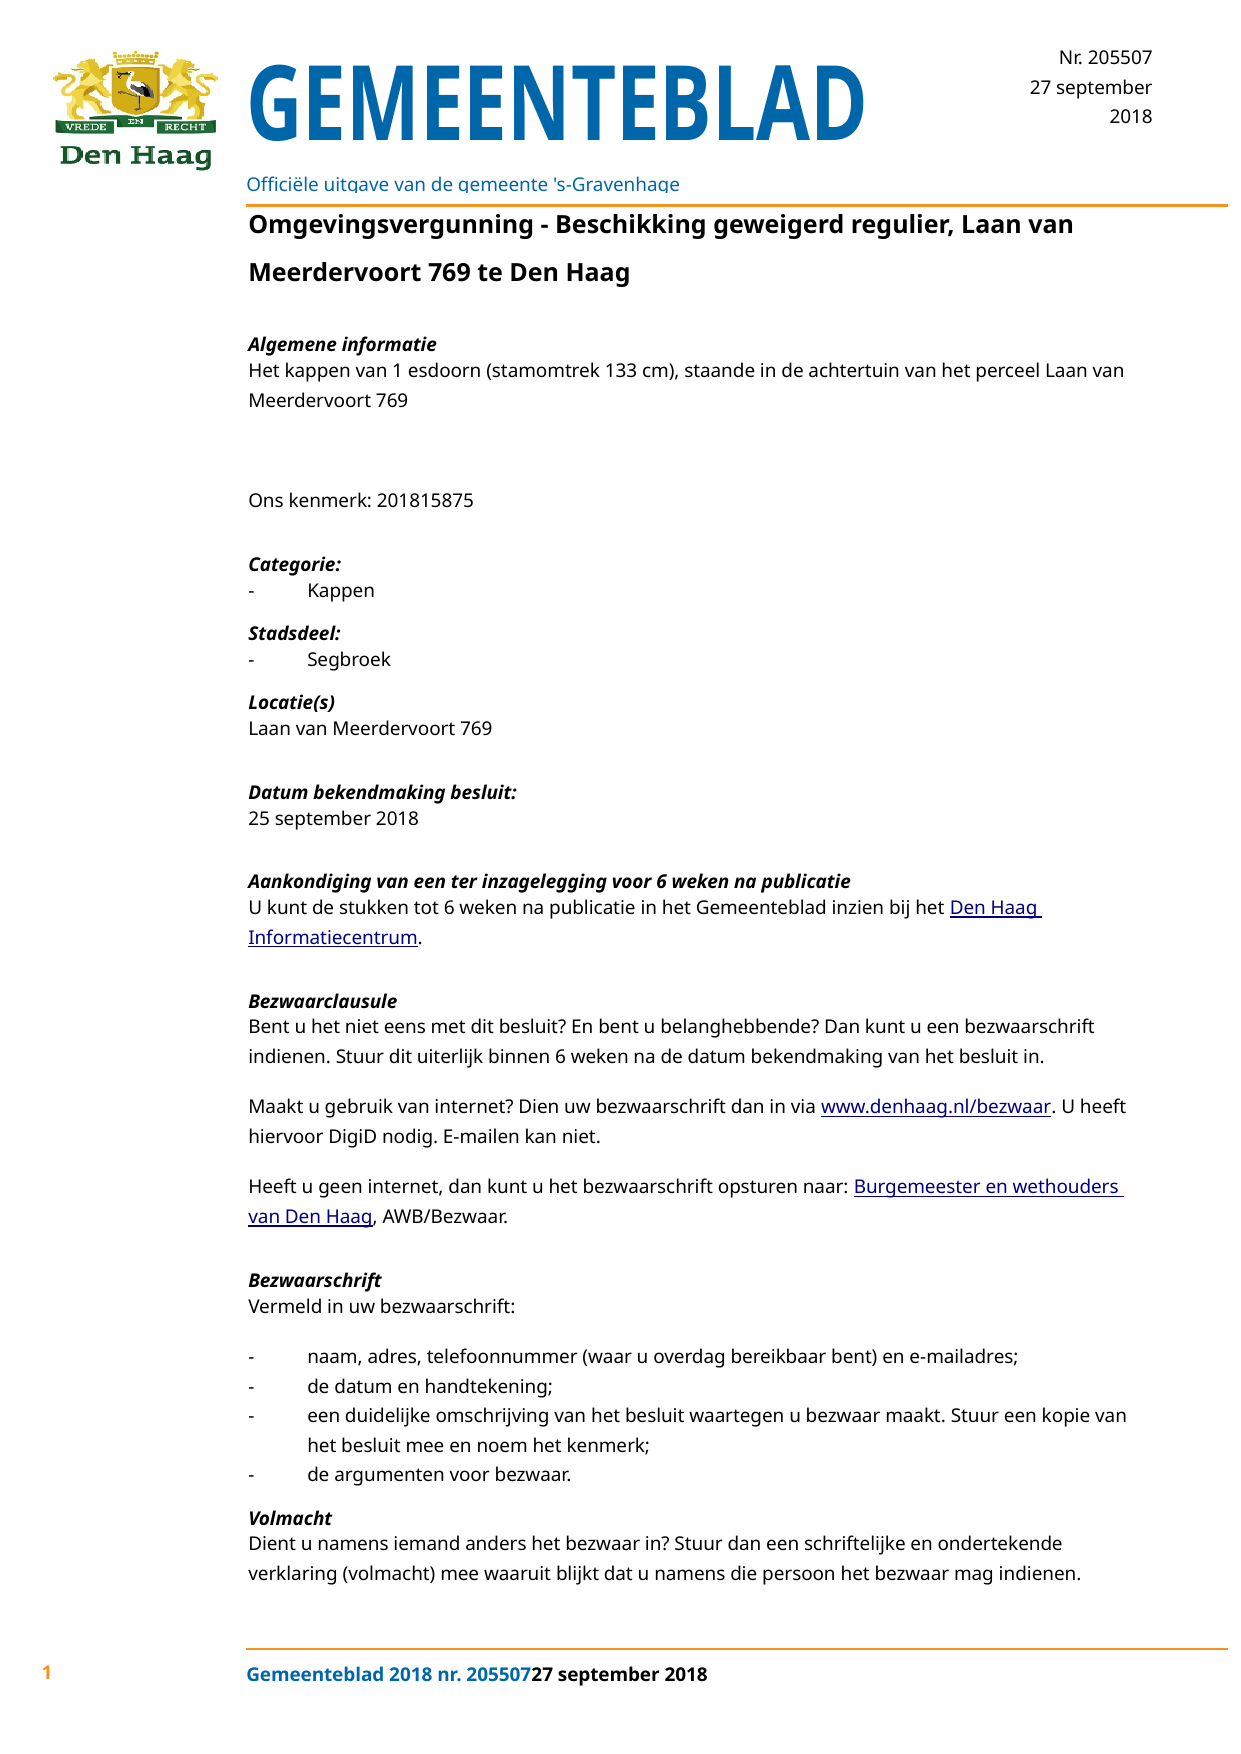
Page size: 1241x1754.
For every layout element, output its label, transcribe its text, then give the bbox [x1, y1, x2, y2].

text Volmacht [248, 1505, 1152, 1531]
list de argumenten voor bezwaar. [248, 1462, 1152, 1487]
text Ons kenmerk: 201815875 [248, 488, 1152, 513]
text Het kappen van 1 esdoorn (stamomtrek 133 cm), staande in de achtertuin van het perceel Laan van Meerdervoort 769 [248, 357, 1152, 412]
text 25 september 2018 [248, 805, 1152, 830]
text Bent u het niet eens met dit besluit? En bent u belanghebbende? Dan kunt u een bezwaarschrift indienen. Stuur dit uiterlijk binnen 6 weken na de datum bekendmaking van het besluit in. [248, 1014, 1152, 1069]
text Locatie(s) [248, 689, 1152, 715]
text Omgevingsvergunning - Beschikking geweigerd regulier, Laan van Meerdervoort 769 te Den Haag [248, 207, 1152, 288]
text Aankondiging van een ter inzagelegging voor 6 weken na publicatie [248, 869, 1152, 894]
text Datum bekendmaking besluit: [248, 779, 1152, 805]
list naam, adres, telefoonnummer (waar u overdag bereikbaar bent) en e-mailadres; [248, 1343, 1152, 1369]
text Heeft u geen internet, dan kunt u het bezwaarschrift opsturen naar: Burgemeester en wethouders van Den Haag, AWB/Bezwaar. [248, 1174, 1152, 1229]
text Bezwaarschrift [248, 1267, 1152, 1293]
list Segbroek [248, 646, 1152, 672]
text Algemene informatie [248, 331, 1152, 357]
list Kappen [248, 577, 1152, 603]
text Dient u namens iemand anders het bezwaar in? Stuur dan een schriftelijke en ondertekende verklaring (volmacht) mee waaruit blijkt dat u namens die persoon het bezwaar mag indienen. [248, 1531, 1152, 1586]
list de datum en handtekening; [248, 1373, 1152, 1399]
text Stadsdeel: [248, 620, 1152, 646]
text Bezwaarclausule [248, 988, 1152, 1014]
text Categorie: [248, 552, 1152, 577]
text U kunt de stukken tot 6 weken na publicatie in het Gemeenteblad inzien bij het Den Haag Informatiecentrum. [248, 894, 1152, 950]
text Laan van Meerdervoort 769 [248, 715, 1152, 741]
picture [41, 47, 231, 172]
list een duidelijke omschrijving van het besluit waartegen u bezwaar maakt. Stuur een kopie van het besluit mee en noem het kenmerk; [248, 1402, 1152, 1458]
text Maakt u gebruik van internet? Dien uw bezwaarschrift dan in via www.denhaag.nl/bezwaar. U heeft hiervoor DigiD nodig. E-mailen kan niet. [248, 1094, 1152, 1149]
text Vermeld in uw bezwaarschrift: [248, 1293, 1152, 1319]
